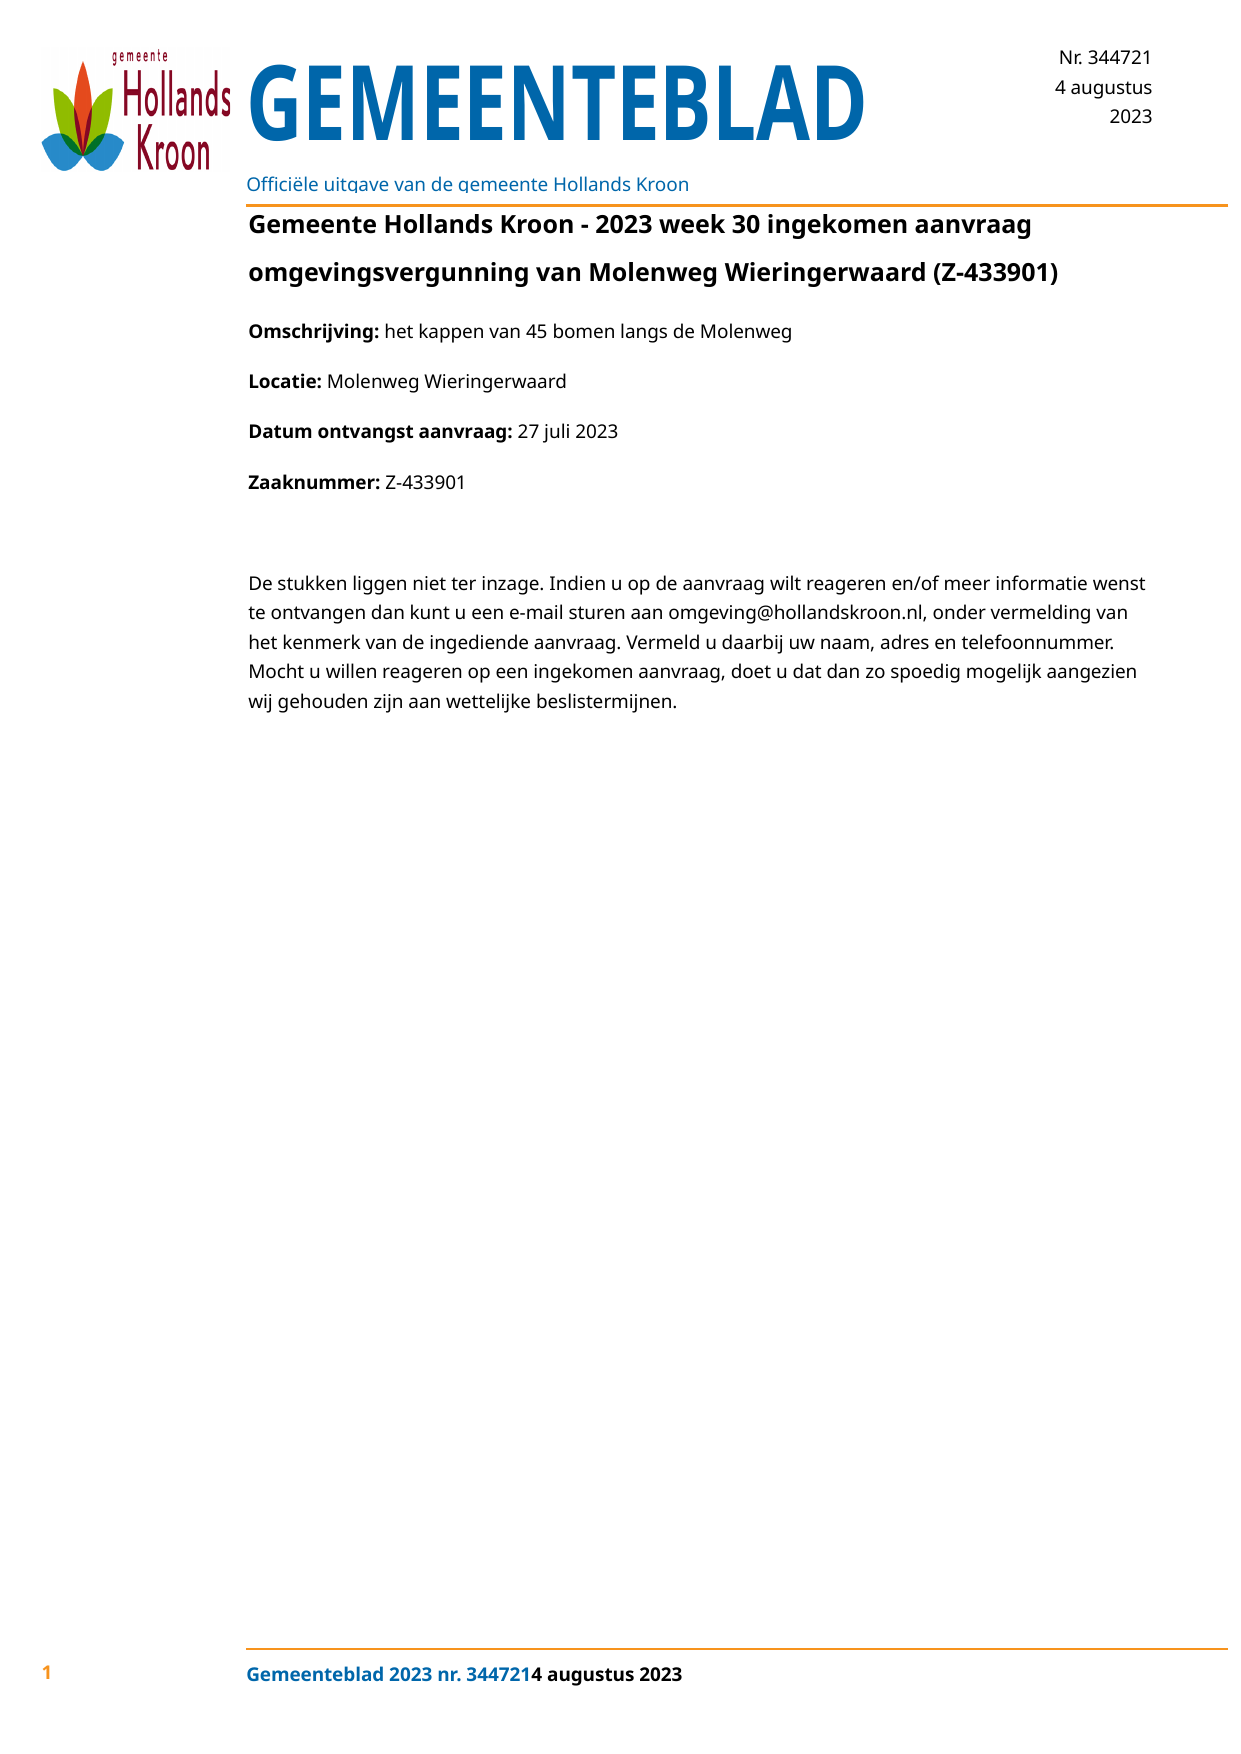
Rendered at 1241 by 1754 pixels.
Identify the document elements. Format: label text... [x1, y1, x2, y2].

text Zaaknummer: Z-433901 [248, 469, 1152, 495]
text Datum ontvangst aanvraag: 27 juli 2023 [248, 419, 1152, 444]
text Locatie: Molenweg Wieringerwaard [248, 368, 1152, 394]
text Gemeente Hollands Kroon - 2023 week 30 ingekomen aanvraag omgevingsvergunning van Molenweg Wieringerwaard (Z-433901) [248, 207, 1152, 288]
text De stukken liggen niet ter inzage. Indien u op de aanvraag wilt reageren en/of meer informatie wenst te ontvangen dan kunt u een e-mail sturen aan omgeving@hollandskroon.nl, onder vermelding van het kenmerk van de ingediende aanvraag. Vermeld u daarbij uw naam, adres en telefoonnummer. Mocht u willen reageren op een ingekomen aanvraag, doet u dat dan zo spoedig mogelijk aangezien wij gehouden zijn aan wettelijke beslistermijnen. [248, 570, 1152, 714]
picture [41, 47, 231, 172]
text Omschrijving: het kappen van 45 bomen langs de Molenweg [248, 318, 1152, 344]
